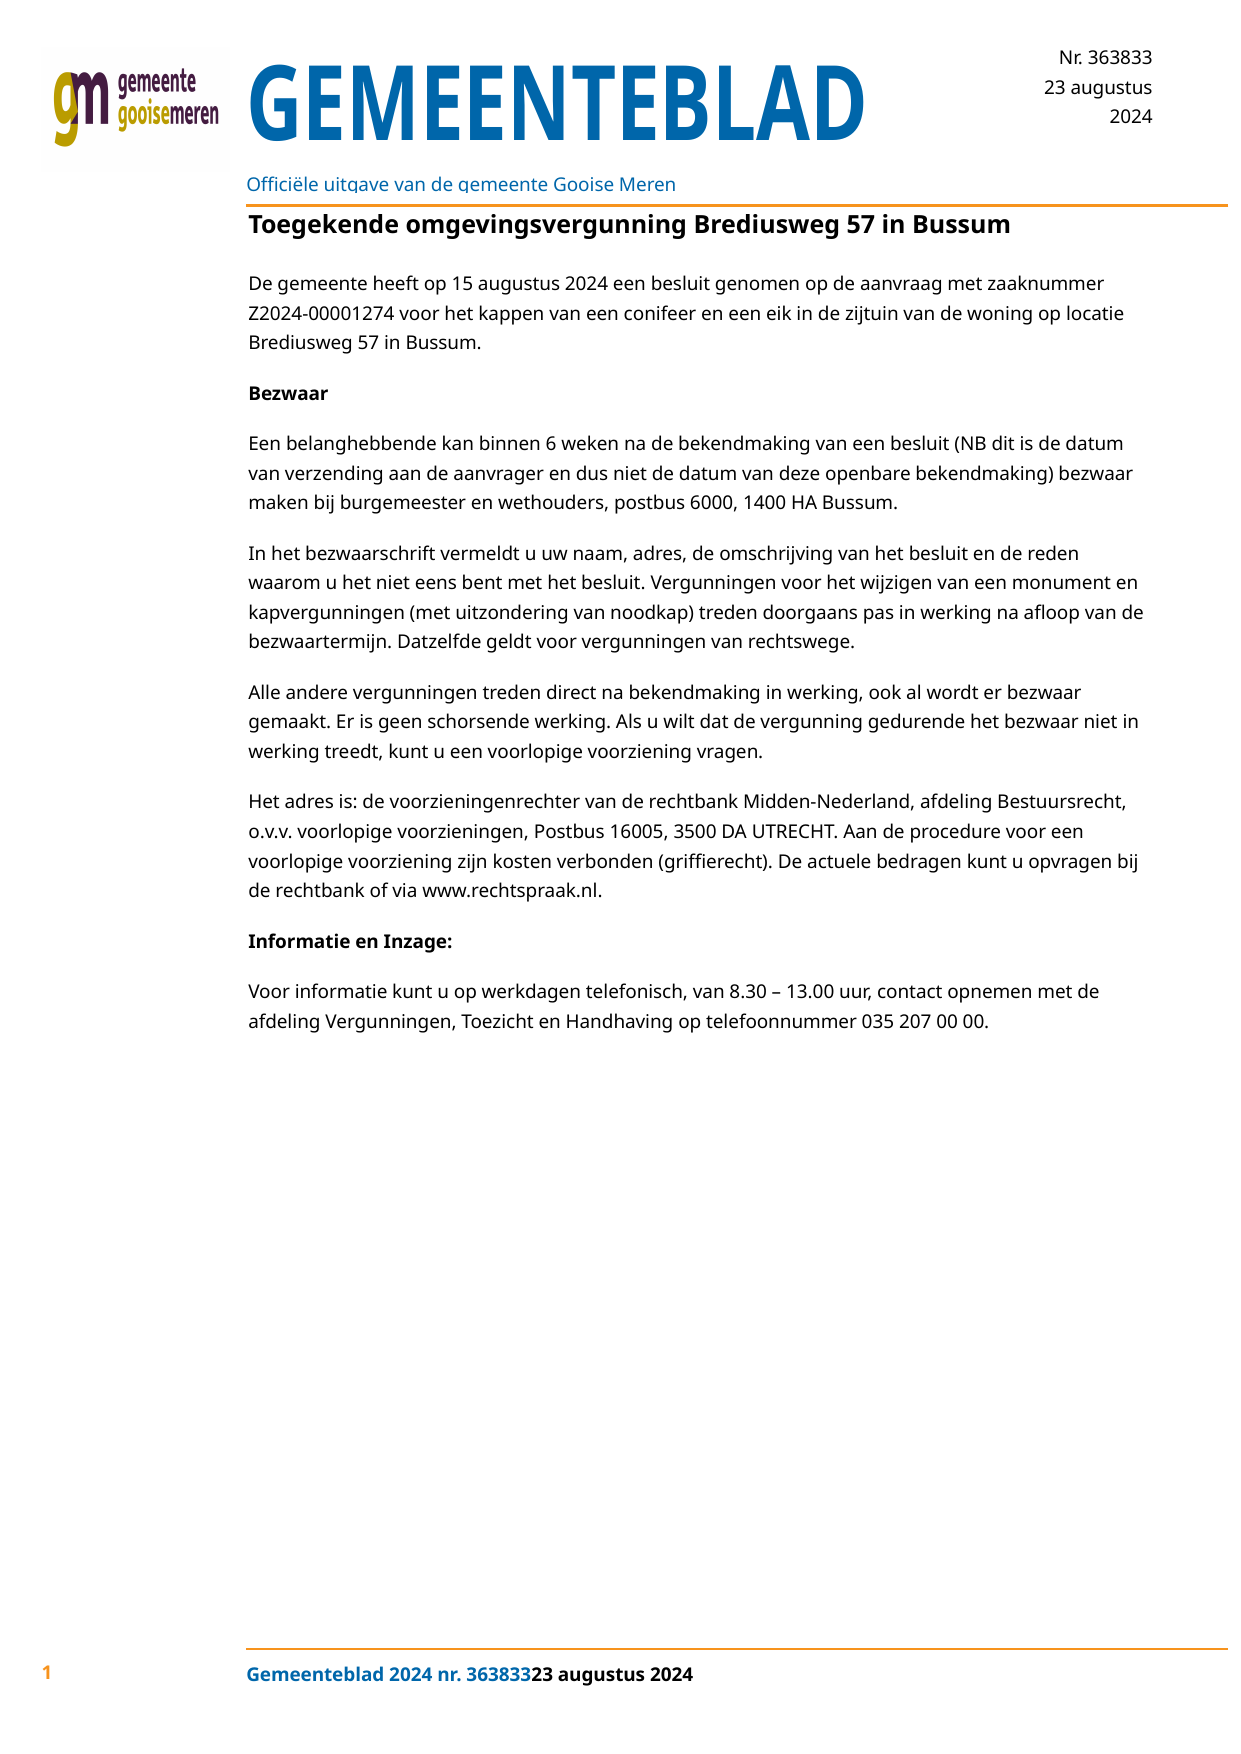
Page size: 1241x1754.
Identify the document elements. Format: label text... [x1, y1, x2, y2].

text Alle andere vergunningen treden direct na bekendmaking in werking, ook al wordt er bezwaar gemaakt. Er is geen schorsende werking. Als u wilt dat de vergunning gedurende het bezwaar niet in werking treedt, kunt u een voorlopige voorziening vragen. [248, 679, 1152, 764]
text Voor informatie kunt u op werkdagen telefonisch, van 8.30 – 13.00 uur, contact opnemen met de afdeling Vergunningen, Toezicht en Handhaving op telefoonnummer 035 207 00 00. [248, 978, 1152, 1033]
text Informatie en Inzage: [248, 928, 1152, 953]
text Een belanghebbende kan binnen 6 weken na de bekendmaking van een besluit (NB dit is de datum van verzending aan de aanvrager en dus niet de datum van deze openbare bekendmaking) bezwaar maken bij burgemeester en wethouders, postbus 6000, 1400 HA Bussum. [248, 430, 1152, 515]
text Het adres is: de voorzieningenrechter van de rechtbank Midden-Nederland, afdeling Bestuursrecht, o.v.v. voorlopige voorzieningen, Postbus 16005, 3500 DA UTRECHT. Aan de procedure voor een voorlopige voorziening zijn kosten verbonden (griffierecht). De actuele bedragen kunt u opvragen bij de rechtbank of via www.rechtspraak.nl. [248, 789, 1152, 903]
text Toegekende omgevingsvergunning Brediusweg 57 in Bussum [248, 207, 1152, 241]
text De gemeente heeft op 15 augustus 2024 een besluit genomen op de aanvraag met zaaknummer Z2024-00001274 voor het kappen van een conifeer en een eik in de zijtuin van de woning op locatie Brediusweg 57 in Bussum. [248, 270, 1152, 355]
picture [41, 47, 231, 172]
text Bezwaar [248, 380, 1152, 406]
text In het bezwaarschrift vermeldt u uw naam, adres, de omschrijving van het besluit en de reden waarom u het niet eens bent met het besluit. Vergunningen voor het wijzigen van een monument en kapvergunningen (met uitzondering van noodkap) treden doorgaans pas in werking na afloop van de bezwaartermijn. Datzelfde geldt voor vergunningen van rechtswege. [248, 540, 1152, 654]
